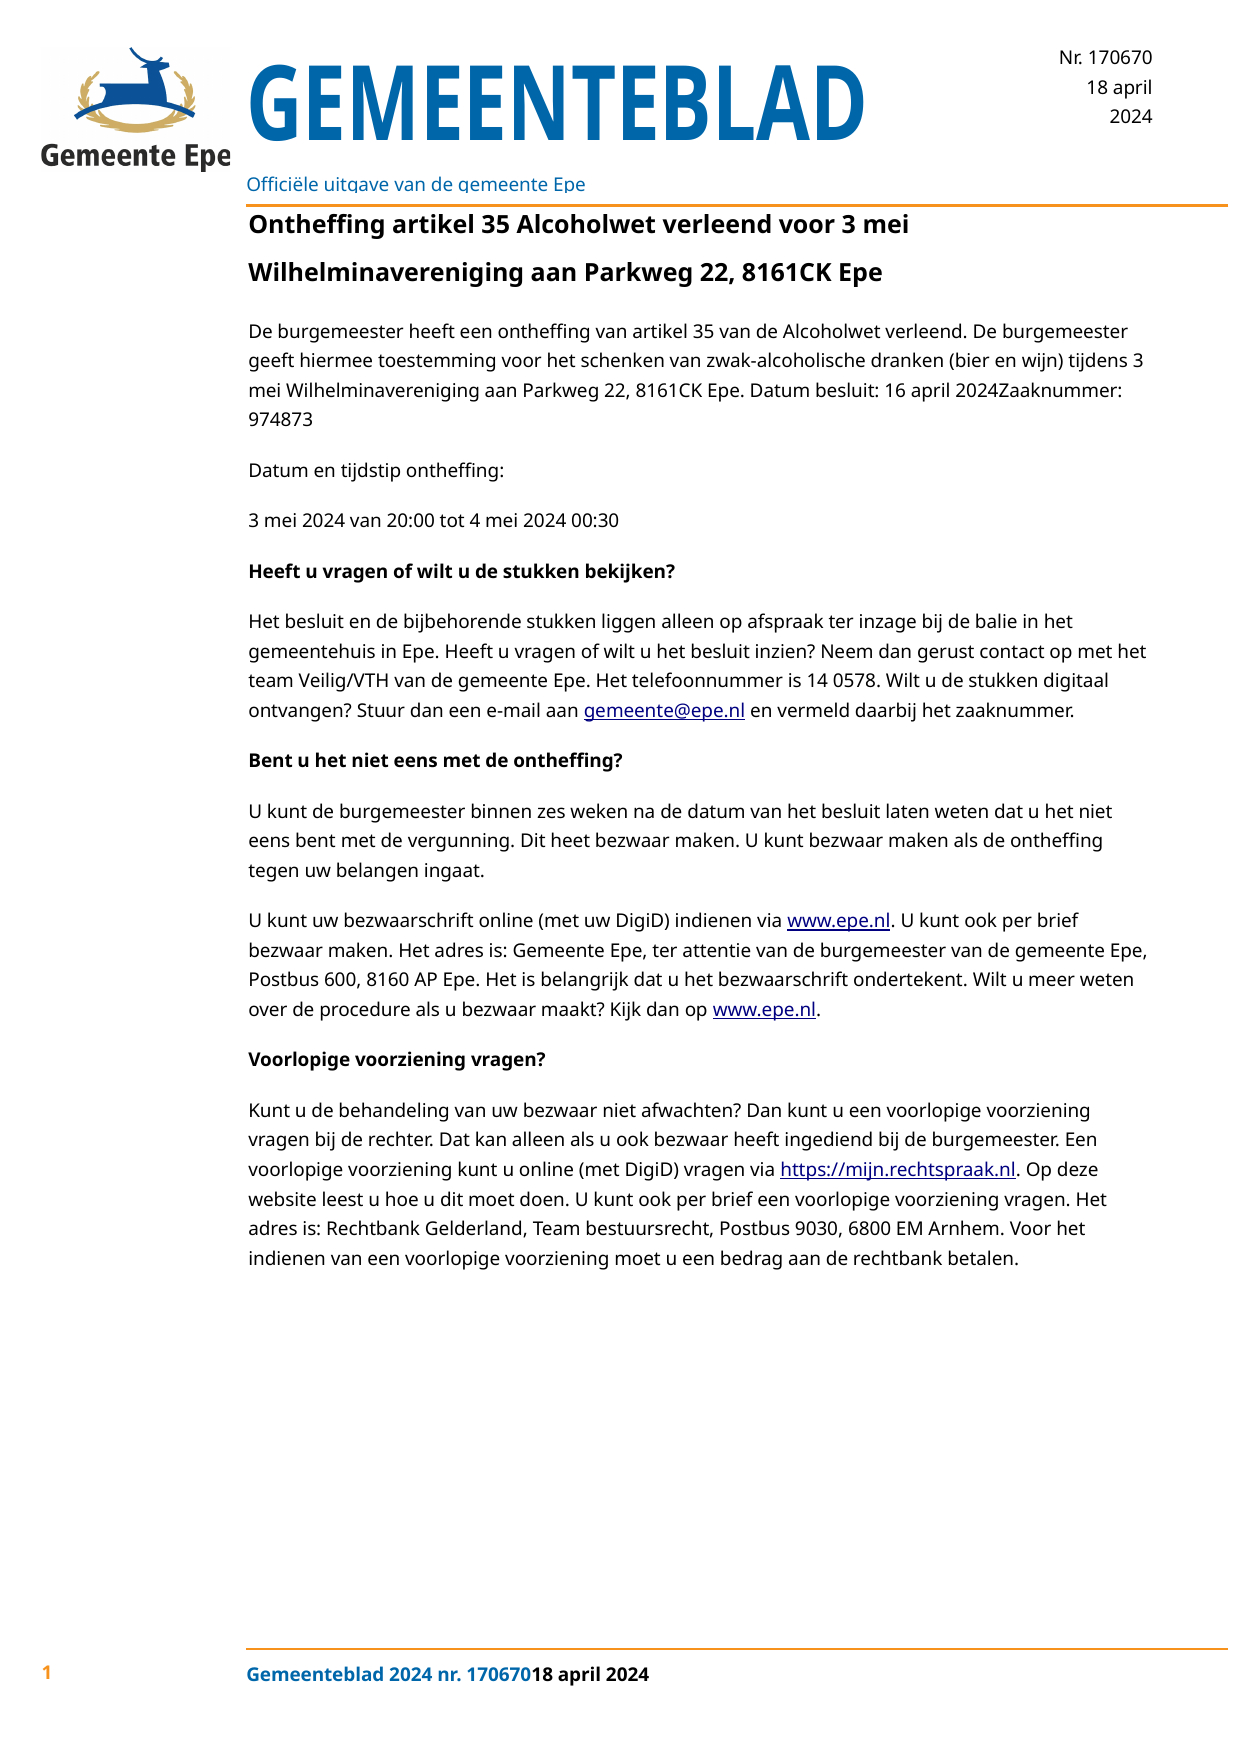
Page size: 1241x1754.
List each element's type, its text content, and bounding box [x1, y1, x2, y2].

text Datum en tijdstip ontheffing: [248, 457, 1152, 483]
text De burgemeester heeft een ontheffing van artikel 35 van de Alcoholwet verleend. De burgemeester geeft hiermee toestemming voor het schenken van zwak-alcoholische dranken (bier en wijn) tijdens 3 mei Wilhelminavereniging aan Parkweg 22, 8161CK Epe. Datum besluit: 16 april 2024Zaaknummer: 974873 [248, 318, 1152, 432]
text 3 mei 2024 van 20:00 tot 4 mei 2024 00:30 [248, 507, 1152, 533]
text U kunt de burgemeester binnen zes weken na de datum van het besluit laten weten dat u het niet eens bent met de vergunning. Dit heet bezwaar maken. U kunt bezwaar maken als de ontheffing tegen uw belangen ingaat. [248, 798, 1152, 883]
text Heeft u vragen of wilt u de stukken bekijken? [248, 558, 1152, 584]
text Ontheffing artikel 35 Alcoholwet verleend voor 3 mei Wilhelminavereniging aan Parkweg 22, 8161CK Epe [248, 207, 1152, 288]
text Voorlopige voorziening vragen? [248, 1047, 1152, 1072]
picture [41, 47, 231, 172]
text Kunt u de behandeling van uw bezwaar niet afwachten? Dan kunt u een voorlopige voorziening vragen bij de rechter. Dat kan alleen als u ook bezwaar heeft ingediend bij de burgemeester. Een voorlopige voorziening kunt u online (met DigiD) vragen via https://mijn.rechtspraak.nl. Op deze website leest u hoe u dit moet doen. U kunt ook per brief een voorlopige voorziening vragen. Het adres is: Rechtbank Gelderland, Team bestuursrecht, Postbus 9030, 6800 EM Arnhem. Voor het indienen van een voorlopige voorziening moet u een bedrag aan de rechtbank betalen. [248, 1097, 1152, 1271]
text Bent u het niet eens met de ontheffing? [248, 747, 1152, 773]
text Het besluit en de bijbehorende stukken liggen alleen op afspraak ter inzage bij de balie in het gemeentehuis in Epe. Heeft u vragen of wilt u het besluit inzien? Neem dan gerust contact op met het team Veilig/VTH van de gemeente Epe. Het telefoonnummer is 14 0578. Wilt u de stukken digitaal ontvangen? Stuur dan een e-mail aan gemeente@epe.nl en vermeld daarbij het zaaknummer. [248, 608, 1152, 723]
text U kunt uw bezwaarschrift online (met uw DigiD) indienen via www.epe.nl. U kunt ook per brief bezwaar maken. Het adres is: Gemeente Epe, ter attentie van de burgemeester van de gemeente Epe, Postbus 600, 8160 AP Epe. Het is belangrijk dat u het bezwaarschrift ondertekent. Wilt u meer weten over de procedure als u bezwaar maakt? Kijk dan op www.epe.nl. [248, 907, 1152, 1022]
